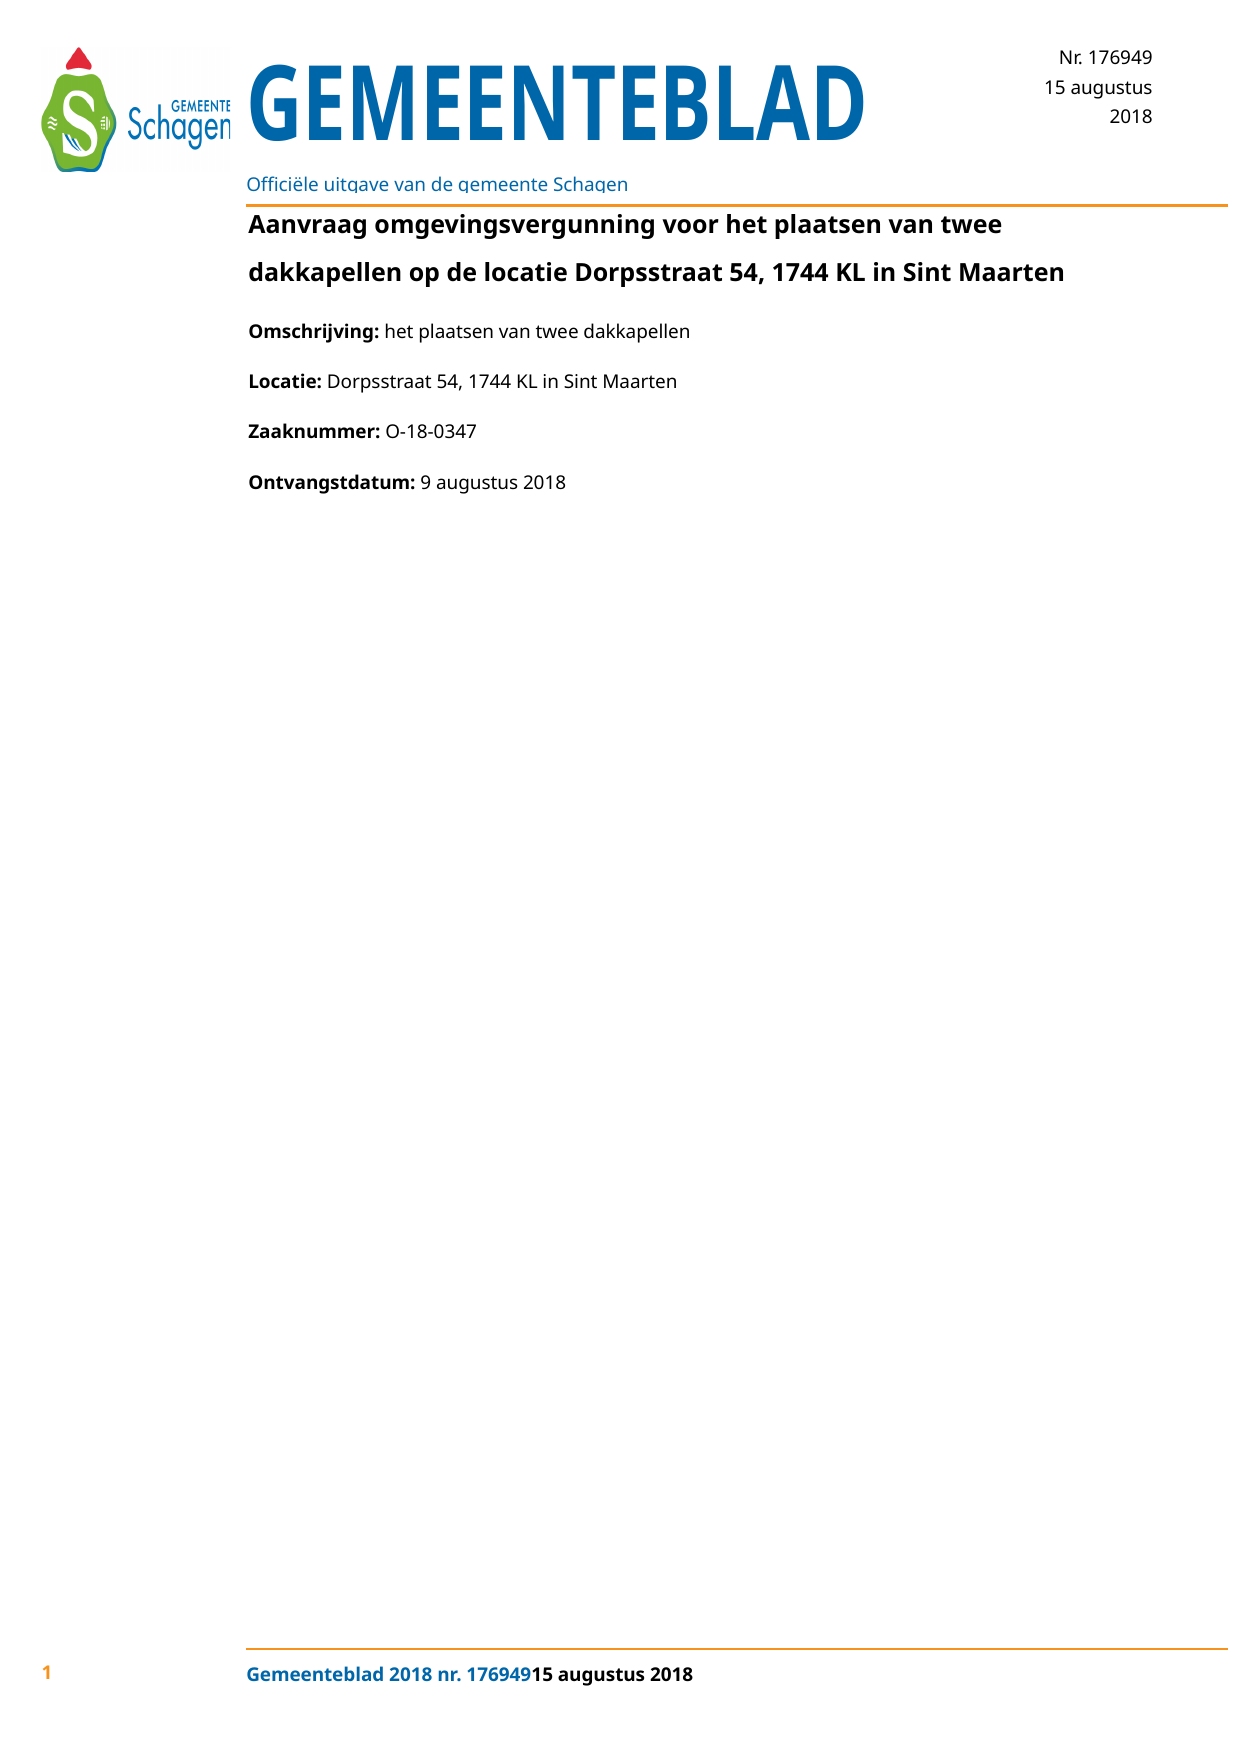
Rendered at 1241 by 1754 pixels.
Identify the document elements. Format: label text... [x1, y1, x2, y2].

text Aanvraag omgevingsvergunning voor het plaatsen van twee dakkapellen op de locatie Dorpsstraat 54, 1744 KL in Sint Maarten [248, 207, 1152, 288]
text Ontvangstdatum: 9 augustus 2018 [248, 469, 1152, 495]
picture [41, 47, 231, 172]
text Locatie: Dorpsstraat 54, 1744 KL in Sint Maarten [248, 368, 1152, 394]
text Omschrijving: het plaatsen van twee dakkapellen [248, 318, 1152, 344]
text Zaaknummer: O-18-0347 [248, 419, 1152, 444]
